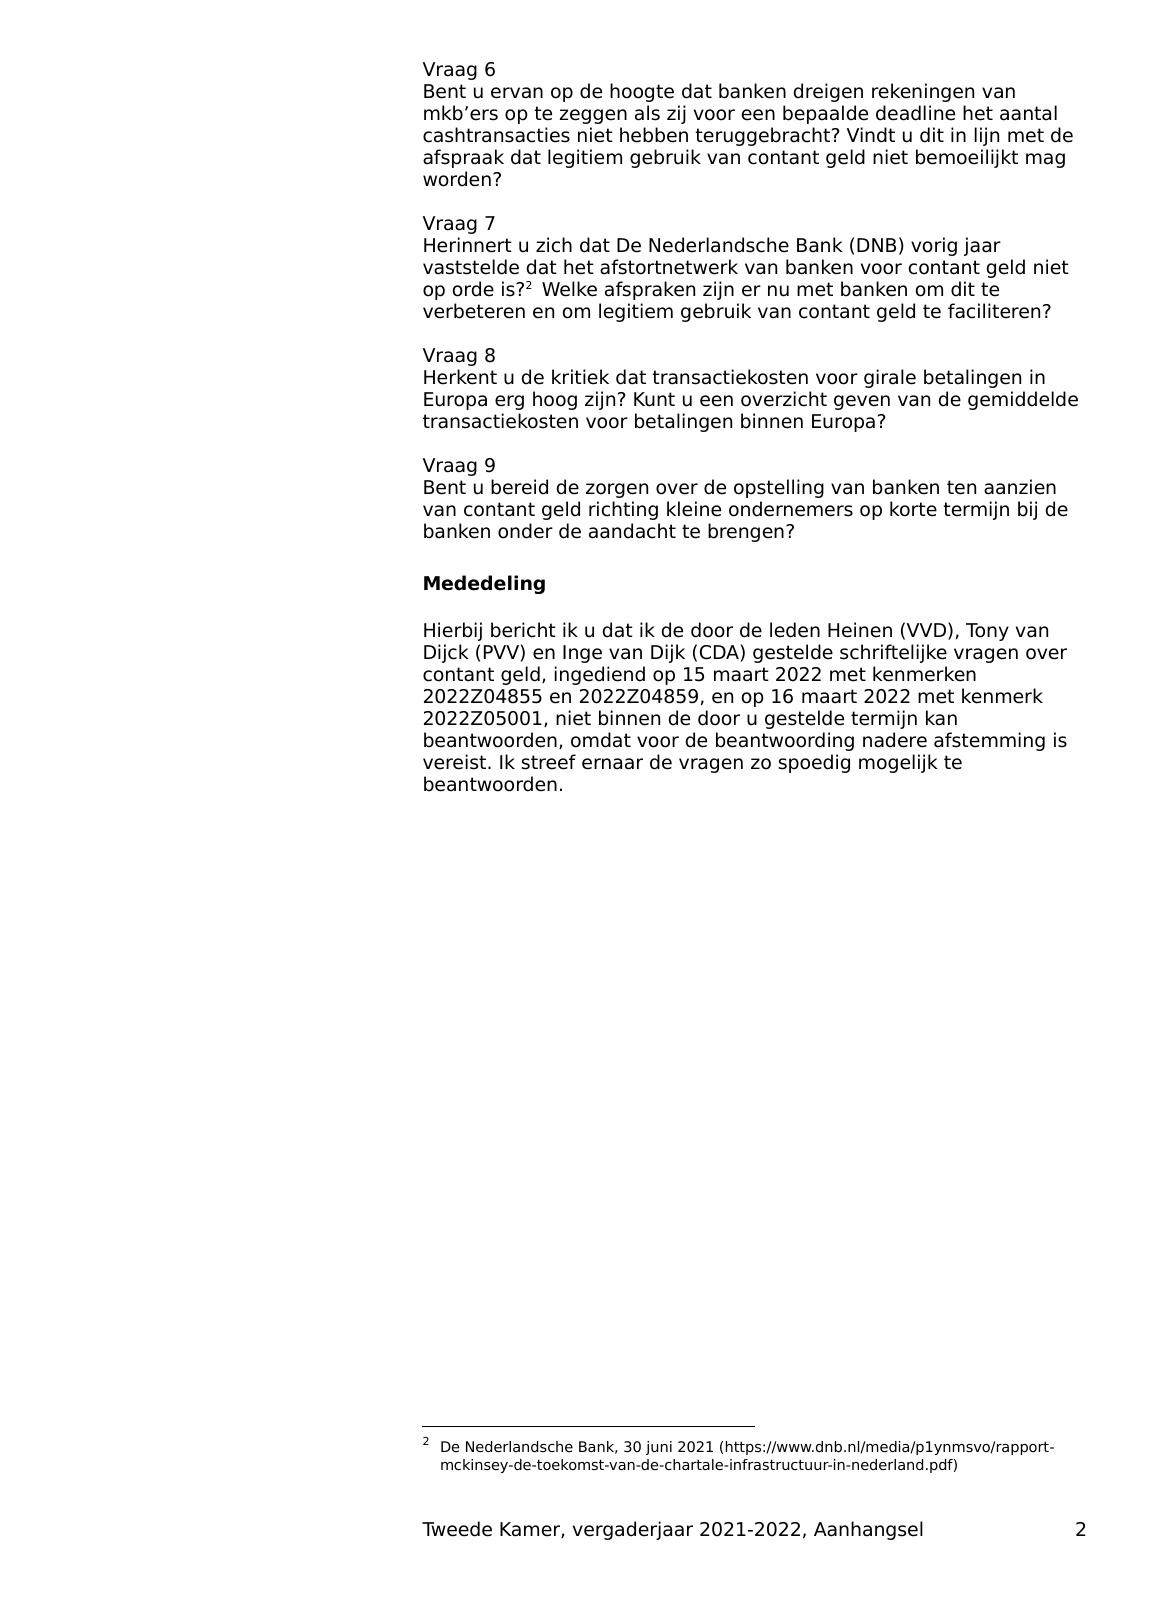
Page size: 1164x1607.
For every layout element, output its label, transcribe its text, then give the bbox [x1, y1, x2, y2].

text De Nederlandsche Bank, 30 juni 2021 (https://www.dnb.nl/media/p1ynmsvo/rapport-mckinsey-de-toekomst-van-de-chartale-infrastructuur-in-nederland.pdf) [422, 1435, 1087, 1474]
text Herkent u de kritiek dat transactiekosten voor girale betalingen in Europa erg hoog zijn? Kunt u een overzicht geven van de gemiddelde transactiekosten voor betalingen binnen Europa? [422, 367, 1087, 433]
text Herinnert u zich dat De Nederlandsche Bank (DNB) vorig jaar vaststelde dat het afstortnetwerk van banken voor contant geld niet op orde is? Welke afspraken zijn er nu met banken om dit te verbeteren en om legitiem gebruik van contant geld te faciliteren? [422, 235, 1087, 323]
text Vraag 8 [422, 345, 1087, 367]
subtitle Mededeling [422, 573, 1087, 595]
text Vraag 6 [422, 59, 1087, 81]
text Bent u bereid de zorgen over de opstelling van banken ten aanzien van contant geld richting kleine ondernemers op korte termijn bij de banken onder de aandacht te brengen? [422, 477, 1087, 543]
text Hierbij bericht ik u dat ik de door de leden Heinen (VVD), Tony van Dijck (PVV) en Inge van Dijk (CDA) gestelde schriftelijke vragen over contant geld, ingediend op 15 maart 2022 met kenmerken 2022Z04855 en 2022Z04859, en op 16 maart 2022 met kenmerk 2022Z05001, niet binnen de door u gestelde termijn kan beantwoorden, omdat voor de beantwoording nadere afstemming is vereist. Ik streef ernaar de vragen zo spoedig mogelijk te beantwoorden. [422, 620, 1087, 796]
text Bent u ervan op de hoogte dat banken dreigen rekeningen van mkb’ers op te zeggen als zij voor een bepaalde deadline het aantal cashtransacties niet hebben teruggebracht? Vindt u dit in lijn met de afspraak dat legitiem gebruik van contant geld niet bemoeilijkt mag worden? [422, 81, 1087, 191]
text Vraag 7 [422, 213, 1087, 235]
text Vraag 9 [422, 455, 1087, 477]
